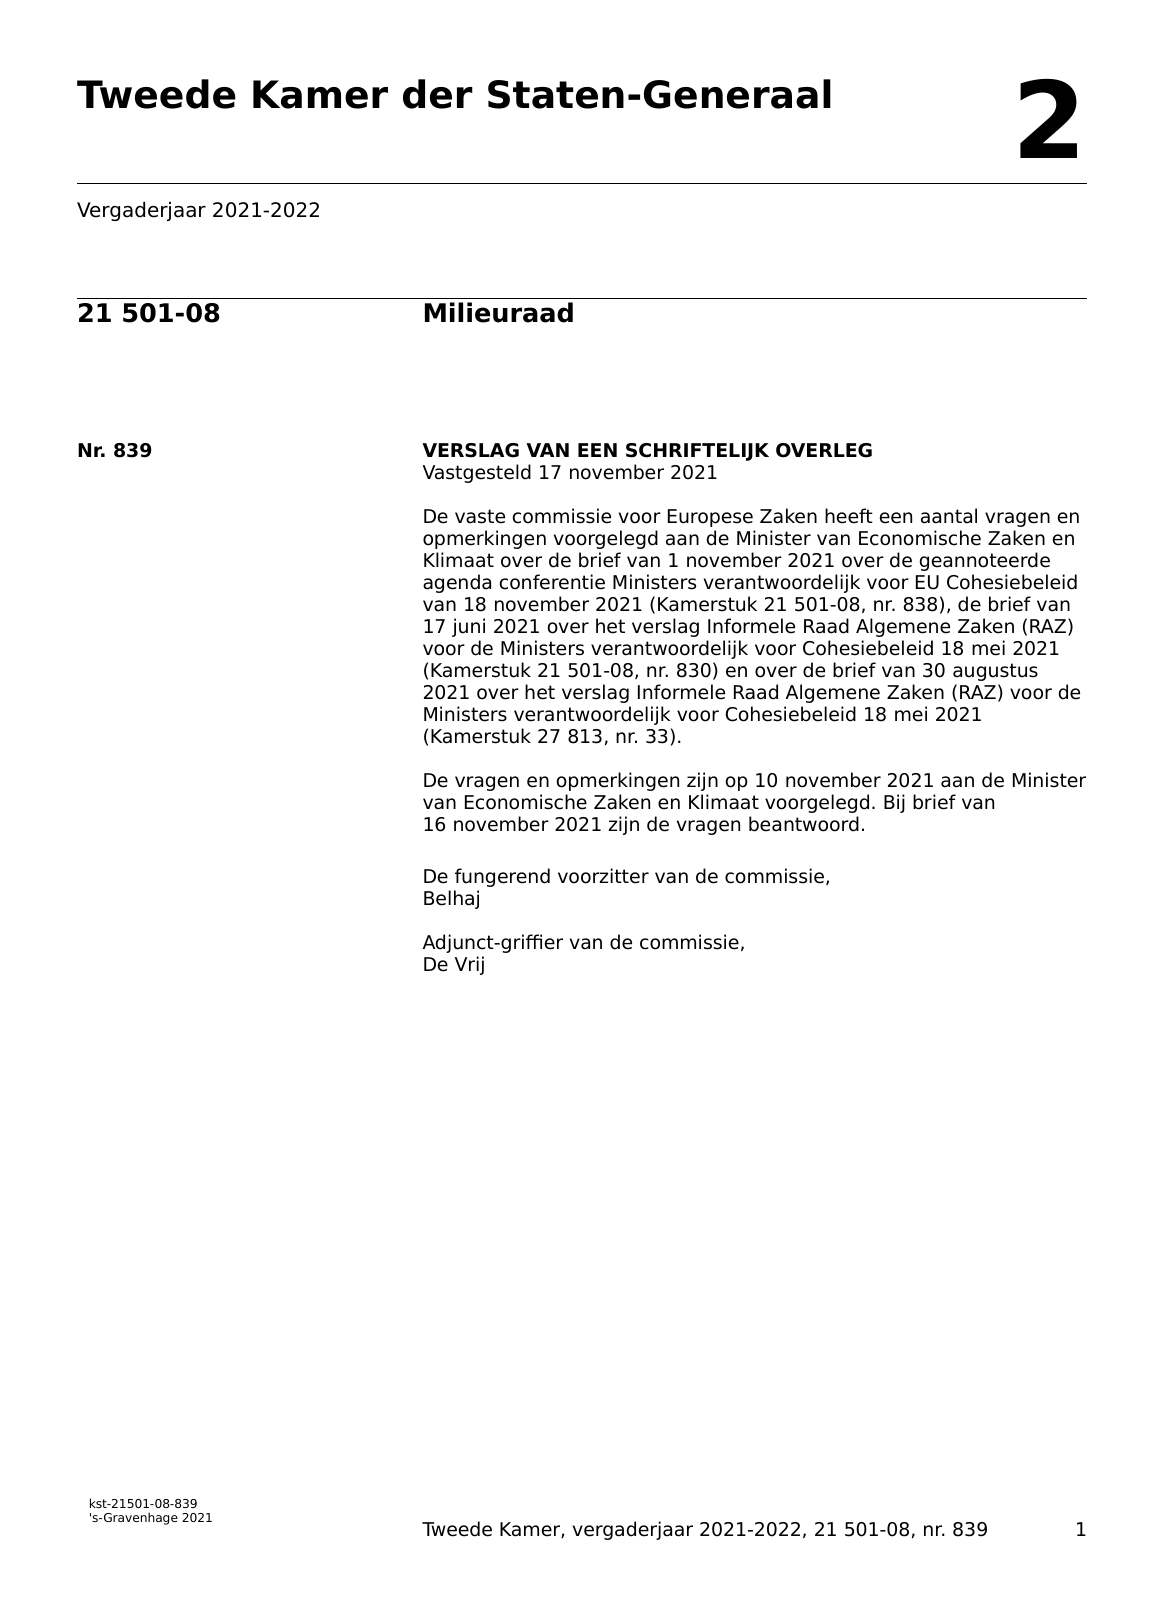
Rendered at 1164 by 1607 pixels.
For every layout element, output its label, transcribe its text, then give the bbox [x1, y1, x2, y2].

text De vaste commissie voor Europese Zaken heeft een aantal vragen en opmerkingen voorgelegd aan de Minister van Economische Zaken en Klimaat over de brief van 1 november 2021 over de geannoteerde agenda conferentie Ministers verantwoordelijk voor EU Cohesiebeleid van 18 november 2021 (Kamerstuk 21 501-08, nr. 838), de brief van 17 juni 2021 over het verslag Informele Raad Algemene Zaken (RAZ) voor de Ministers verantwoordelijk voor Cohesiebeleid 18 mei 2021 (Kamerstuk 21 501-08, nr. 830) en over de brief van 30 augustus 2021 over het verslag Informele Raad Algemene Zaken (RAZ) voor de Ministers verantwoordelijk voor Cohesiebeleid 18 mei 2021 (Kamerstuk 27 813, nr. 33). [422, 506, 1087, 748]
text De fungerend voorzitter van de commissie, Belhaj [422, 866, 1087, 910]
text De vragen en opmerkingen zijn op 10 november 2021 aan de Minister van Economische Zaken en Klimaat voorgelegd. Bij brief van 16 november 2021 zijn de vragen beantwoord. [422, 770, 1087, 836]
text 's-Gravenhage 2021 [88, 1511, 323, 1525]
subtitle 21 501-08 Milieuraad [77, 299, 1087, 329]
subtitle Nr. 839 VERSLAG VAN EEN SCHRIFTELIJK OVERLEG [77, 440, 1087, 462]
table_header Tweede Kamer der Staten-Generaal [77, 59, 886, 183]
table_cell Vergaderjaar 2021-2022 [77, 184, 1087, 298]
table_header 2 [886, 59, 1087, 183]
text kst-21501-08-839 [88, 1497, 323, 1511]
text Adjunct-griffier van de commissie, De Vrij [422, 932, 1087, 976]
text Vastgesteld 17 november 2021 [422, 462, 1087, 484]
